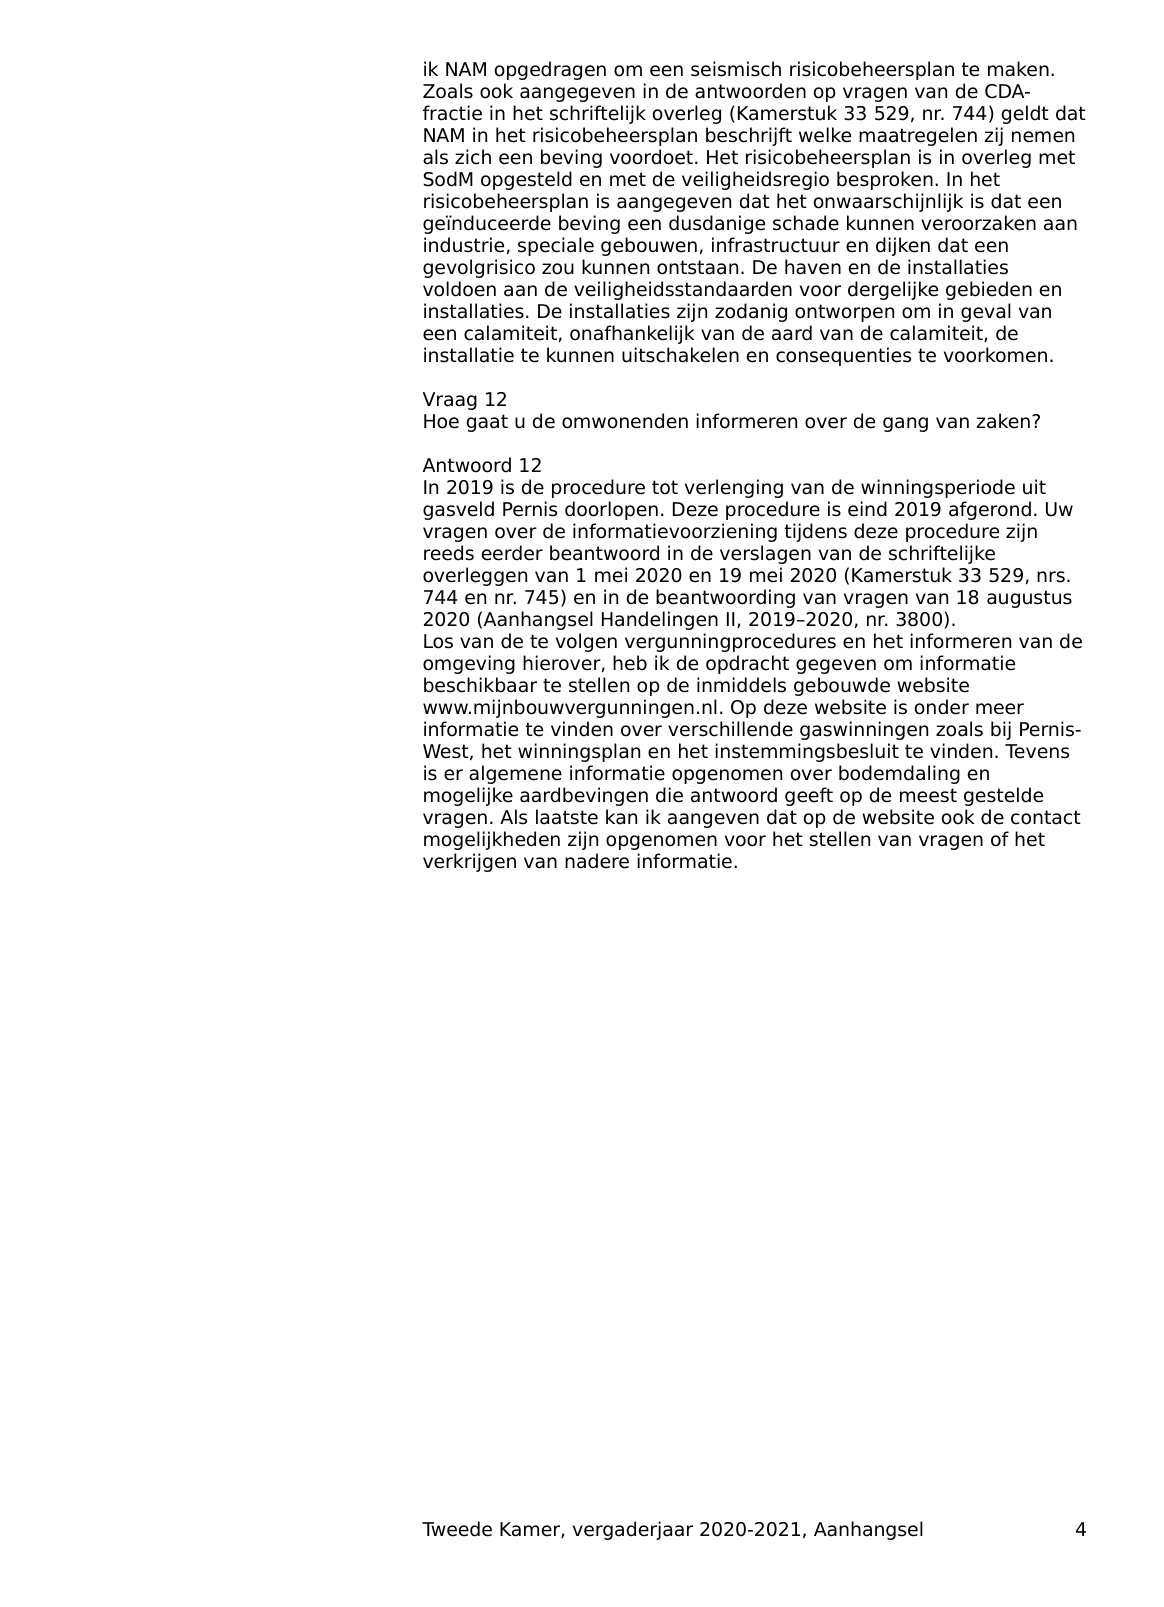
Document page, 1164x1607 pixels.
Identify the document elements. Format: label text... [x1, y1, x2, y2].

text Vraag 12 [422, 389, 1087, 411]
text ik NAM opgedragen om een seismisch risicobeheersplan te maken. Zoals ook aangegeven in de antwoorden op vragen van de CDA-fractie in het schriftelijk overleg (Kamerstuk 33 529, nr. 744) geldt dat NAM in het risicobeheersplan beschrijft welke maatregelen zij nemen als zich een beving voordoet. Het risicobeheersplan is in overleg met SodM opgesteld en met de veiligheidsregio besproken. In het risicobeheersplan is aangegeven dat het onwaarschijnlijk is dat een geïnduceerde beving een dusdanige schade kunnen veroorzaken aan industrie, speciale gebouwen, infrastructuur en dijken dat een gevolgrisico zou kunnen ontstaan. De haven en de installaties voldoen aan de veiligheidsstandaarden voor dergelijke gebieden en installaties. De installaties zijn zodanig ontworpen om in geval van een calamiteit, onafhankelijk van de aard van de calamiteit, de installatie te kunnen uitschakelen en consequenties te voorkomen. [422, 59, 1087, 367]
text Antwoord 12 [422, 455, 1087, 477]
text Los van de te volgen vergunningprocedures en het informeren van de omgeving hierover, heb ik de opdracht gegeven om informatie beschikbaar te stellen op de inmiddels gebouwde website www.mijnbouwvergunningen.nl. Op deze website is onder meer informatie te vinden over verschillende gaswinningen zoals bij Pernis-West, het winningsplan en het instemmingsbesluit te vinden. Tevens is er algemene informatie opgenomen over bodemdaling en mogelijke aardbevingen die antwoord geeft op de meest gestelde vragen. Als laatste kan ik aangeven dat op de website ook de contact mogelijkheden zijn opgenomen voor het stellen van vragen of het verkrijgen van nadere informatie. [422, 631, 1087, 873]
text Hoe gaat u de omwonenden informeren over de gang van zaken? [422, 411, 1087, 433]
text In 2019 is de procedure tot verlenging van de winningsperiode uit gasveld Pernis doorlopen. Deze procedure is eind 2019 afgerond. Uw vragen over de informatievoorziening tijdens deze procedure zijn reeds eerder beantwoord in de verslagen van de schriftelijke overleggen van 1 mei 2020 en 19 mei 2020 (Kamerstuk 33 529, nrs. 744 en nr. 745) en in de beantwoording van vragen van 18 augustus 2020 (Aanhangsel Handelingen II, 2019–2020, nr. 3800). [422, 477, 1087, 631]
